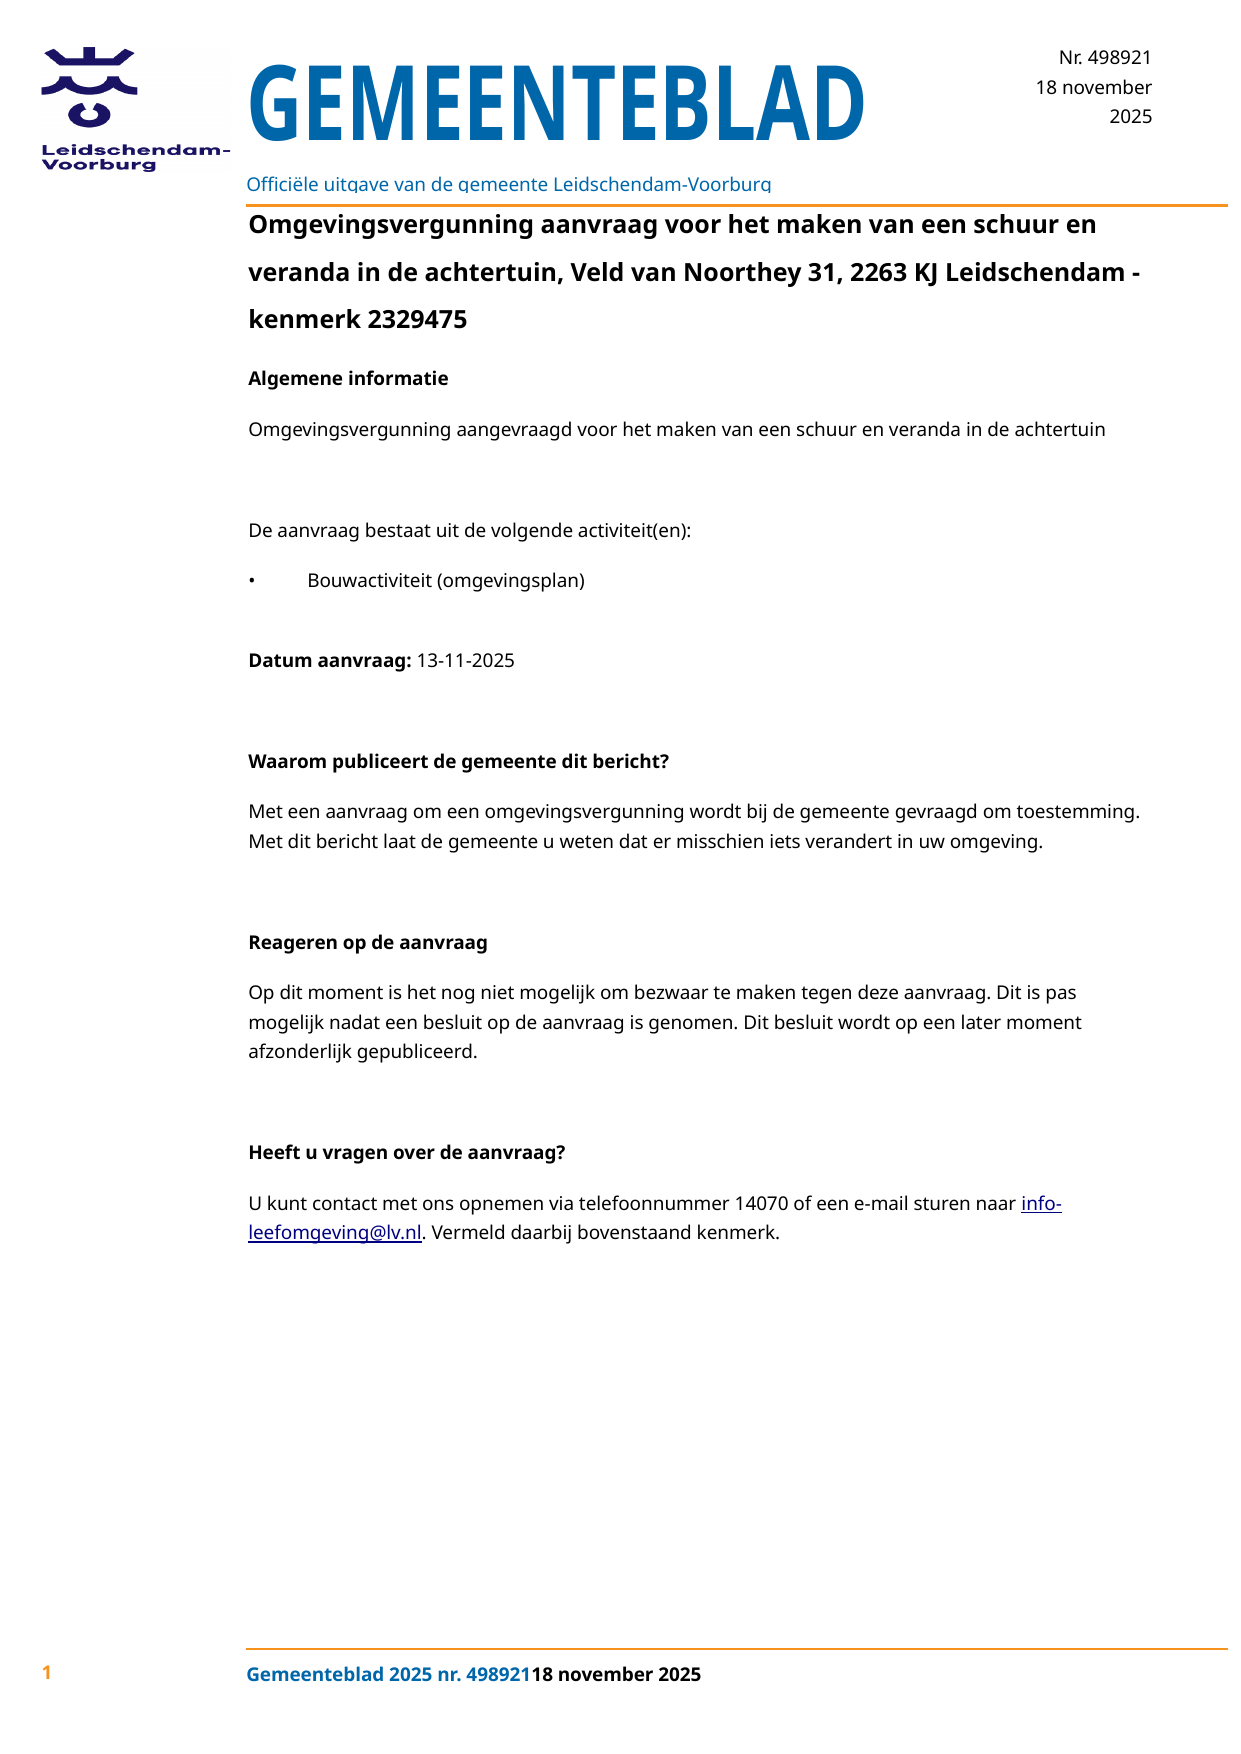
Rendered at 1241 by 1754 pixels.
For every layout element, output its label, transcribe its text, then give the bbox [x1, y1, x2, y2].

text Waarom publiceert de gemeente dit bericht? [248, 748, 1152, 774]
text Omgevingsvergunning aangevraagd voor het maken van een schuur en veranda in de achtertuin [248, 416, 1152, 442]
text U kunt contact met ons opnemen via telefoonnummer 14070 of een e-mail sturen naar info-leefomgeving@lv.nl. Vermeld daarbij bovenstaand kenmerk. [248, 1190, 1152, 1245]
text Omgevingsvergunning aanvraag voor het maken van een schuur en veranda in de achtertuin, Veld van Noorthey 31, 2263 KJ Leidschendam - kenmerk 2329475 [248, 207, 1152, 336]
picture [41, 47, 231, 172]
text Datum aanvraag: 13-11-2025 [248, 647, 1152, 673]
text Heeft u vragen over de aanvraag? [248, 1139, 1152, 1165]
text Op dit moment is het nog niet mogelijk om bezwaar te maken tegen deze aanvraag. Dit is pas mogelijk nadat een besluit op de aanvraag is genomen. Dit besluit wordt op een later moment afzonderlijk gepubliceerd. [248, 979, 1152, 1064]
text Met een aanvraag om een omgevingsvergunning wordt bij de gemeente gevraagd om toestemming. Met dit bericht laat de gemeente u weten dat er misschien iets verandert in uw omgeving. [248, 798, 1152, 854]
text De aanvraag bestaat uit de volgende activiteit(en): [248, 517, 1152, 542]
text Reageren op de aanvraag [248, 929, 1152, 954]
text Algemene informatie [248, 366, 1152, 391]
list Bouwactiviteit (omgevingsplan) [248, 567, 1152, 593]
